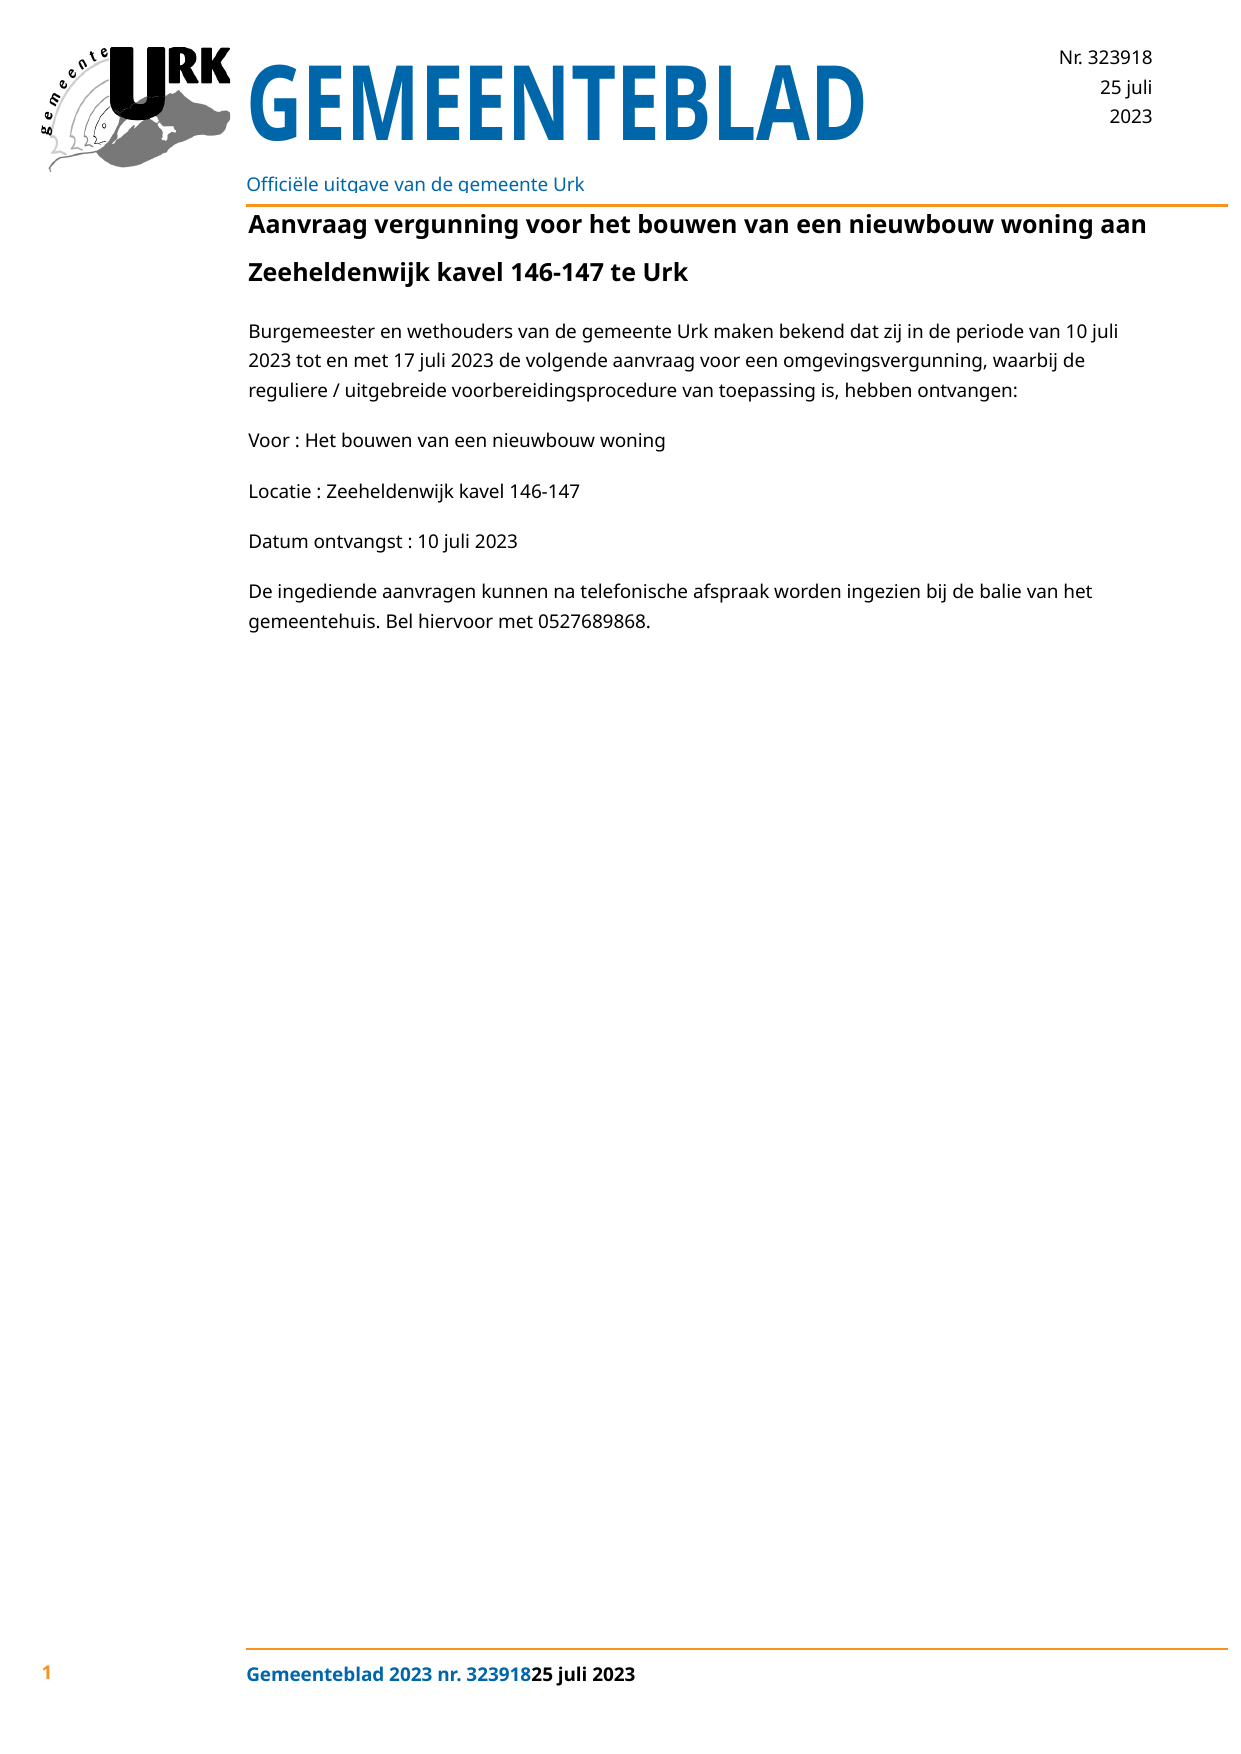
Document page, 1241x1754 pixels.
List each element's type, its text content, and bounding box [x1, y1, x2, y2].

text Aanvraag vergunning voor het bouwen van een nieuwbouw woning aan Zeeheldenwijk kavel 146-147 te Urk [248, 207, 1152, 288]
picture [41, 47, 231, 172]
text Burgemeester en wethouders van de gemeente Urk maken bekend dat zij in de periode van 10 juli 2023 tot en met 17 juli 2023 de volgende aanvraag voor een omgevingsvergunning, waarbij de reguliere / uitgebreide voorbereidingsprocedure van toepassing is, hebben ontvangen: [248, 318, 1152, 403]
text Voor : Het bouwen van een nieuwbouw woning [248, 427, 1152, 453]
text Datum ontvangst : 10 juli 2023 [248, 528, 1152, 554]
text Locatie : Zeeheldenwijk kavel 146-147 [248, 478, 1152, 504]
text De ingediende aanvragen kunnen na telefonische afspraak worden ingezien bij de balie van het gemeentehuis. Bel hiervoor met 0527689868. [248, 579, 1152, 634]
